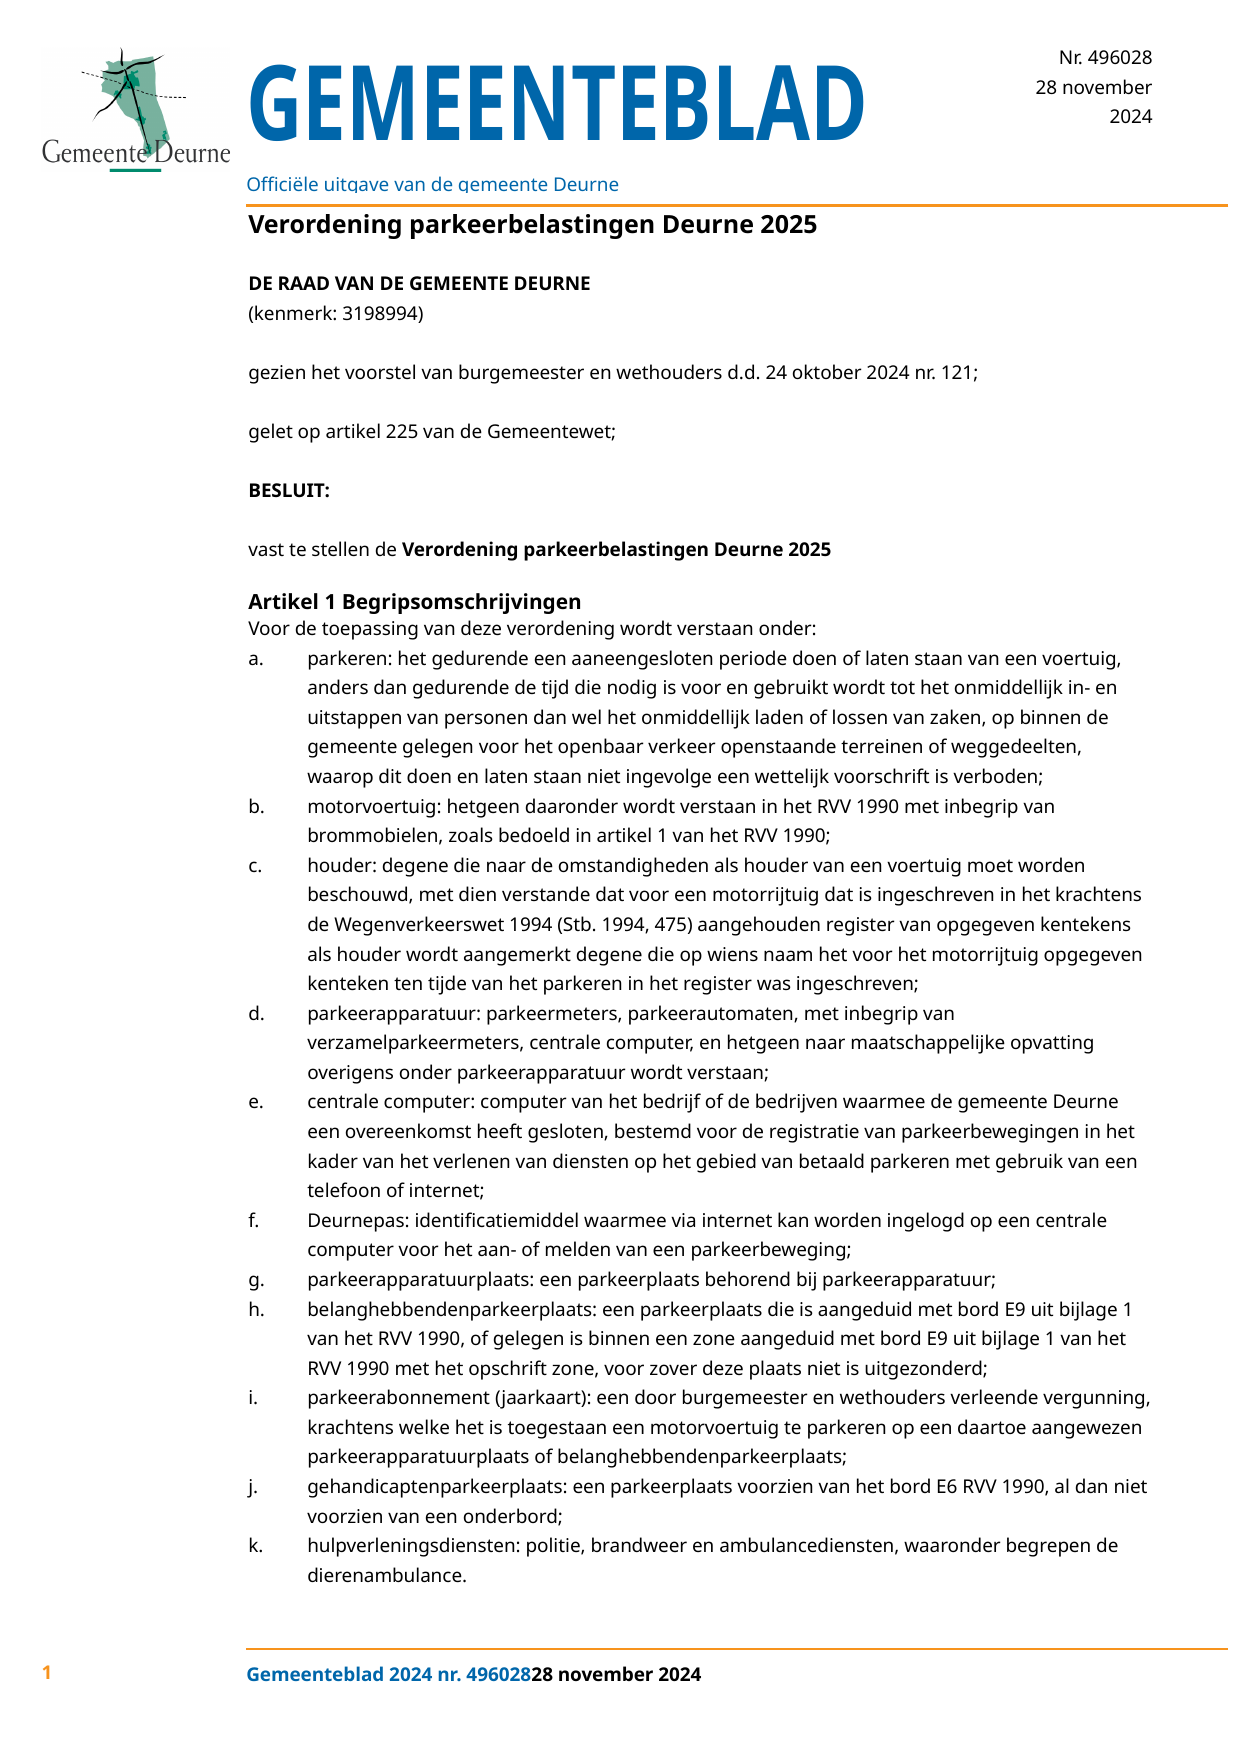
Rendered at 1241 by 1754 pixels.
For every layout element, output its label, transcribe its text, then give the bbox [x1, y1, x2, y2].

list gehandicaptenparkeerplaats: een parkeerplaats voorzien van het bord E6 RVV 1990, al dan niet voorzien van een onderbord; [248, 1473, 1152, 1529]
list parkeerapparatuurplaats: een parkeerplaats behorend bij parkeerapparatuur; [248, 1266, 1152, 1292]
text gezien het voorstel van burgemeester en wethouders d.d. 24 oktober 2024 nr. 121; [248, 359, 1152, 385]
text gelet op artikel 225 van de Gemeentewet; [248, 418, 1152, 444]
text BESLUIT: [248, 477, 1152, 503]
list parkeerapparatuur: parkeermeters, parkeerautomaten, met inbegrip van verzamelparkeermeters, centrale computer, en hetgeen naar maatschappelijke opvatting overigens onder parkeerapparatuur wordt verstaan; [248, 1000, 1152, 1085]
text Verordening parkeerbelastingen Deurne 2025 [248, 207, 1152, 241]
text Artikel 1 Begripsomschrijvingen [248, 587, 1152, 615]
text vast te stellen de Verordening parkeerbelastingen Deurne 2025 [248, 537, 1152, 562]
list houder: degene die naar de omstandigheden als houder van een voertuig moet worden beschouwd, met dien verstande dat voor een motorrijtuig dat is ingeschreven in het krachtens de Wegenverkeerswet 1994 (Stb. 1994, 475) aangehouden register van opgegeven kentekens als houder wordt aangemerkt degene die op wiens naam het voor het motorrijtuig opgegeven kenteken ten tijde van het parkeren in het register was ingeschreven; [248, 852, 1152, 996]
list centrale computer: computer van het bedrijf of de bedrijven waarmee de gemeente Deurne een overeenkomst heeft gesloten, bestemd voor de registratie van parkeerbewegingen in het kader van het verlenen van diensten op het gebied van betaald parkeren met gebruik van een telefoon of internet; [248, 1089, 1152, 1203]
list Deurnepas: identificatiemiddel waarmee via internet kan worden ingelogd op een centrale computer voor het aan- of melden van een parkeerbeweging; [248, 1207, 1152, 1262]
list parkeerabonnement (jaarkaart): een door burgemeester en wethouders verleende vergunning, krachtens welke het is toegestaan een motorvoertuig te parkeren op een daartoe aangewezen parkeerapparatuurplaats of belanghebbendenparkeerplaats; [248, 1384, 1152, 1469]
picture [41, 47, 231, 172]
list hulpverleningsdiensten: politie, brandweer en ambulancediensten, waaronder begrepen de dierenambulance. [248, 1532, 1152, 1588]
text Voor de toepassing van deze verordening wordt verstaan onder: [248, 615, 1152, 641]
list motorvoertuig: hetgeen daaronder wordt verstaan in het RVV 1990 met inbegrip van brommobielen, zoals bedoeld in artikel 1 van het RVV 1990; [248, 793, 1152, 848]
text (kenmerk: 3198994) [248, 300, 1152, 326]
list belanghebbendenparkeerplaats: een parkeerplaats die is aangeduid met bord E9 uit bijlage 1 van het RVV 1990, of gelegen is binnen een zone aangeduid met bord E9 uit bijlage 1 van het RVV 1990 met het opschrift zone, voor zover deze plaats niet is uitgezonderd; [248, 1296, 1152, 1381]
text DE RAAD VAN DE GEMEENTE DEURNE [248, 270, 1152, 296]
list parkeren: het gedurende een aaneengesloten periode doen of laten staan van een voertuig, anders dan gedurende de tijd die nodig is voor en gebruikt wordt tot het onmiddellijk in- en uitstappen van personen dan wel het onmiddellijk laden of lossen van zaken, op binnen de gemeente gelegen voor het openbaar verkeer openstaande terreinen of weggedeelten, waarop dit doen en laten staan niet ingevolge een wettelijk voorschrift is verboden; [248, 645, 1152, 789]
